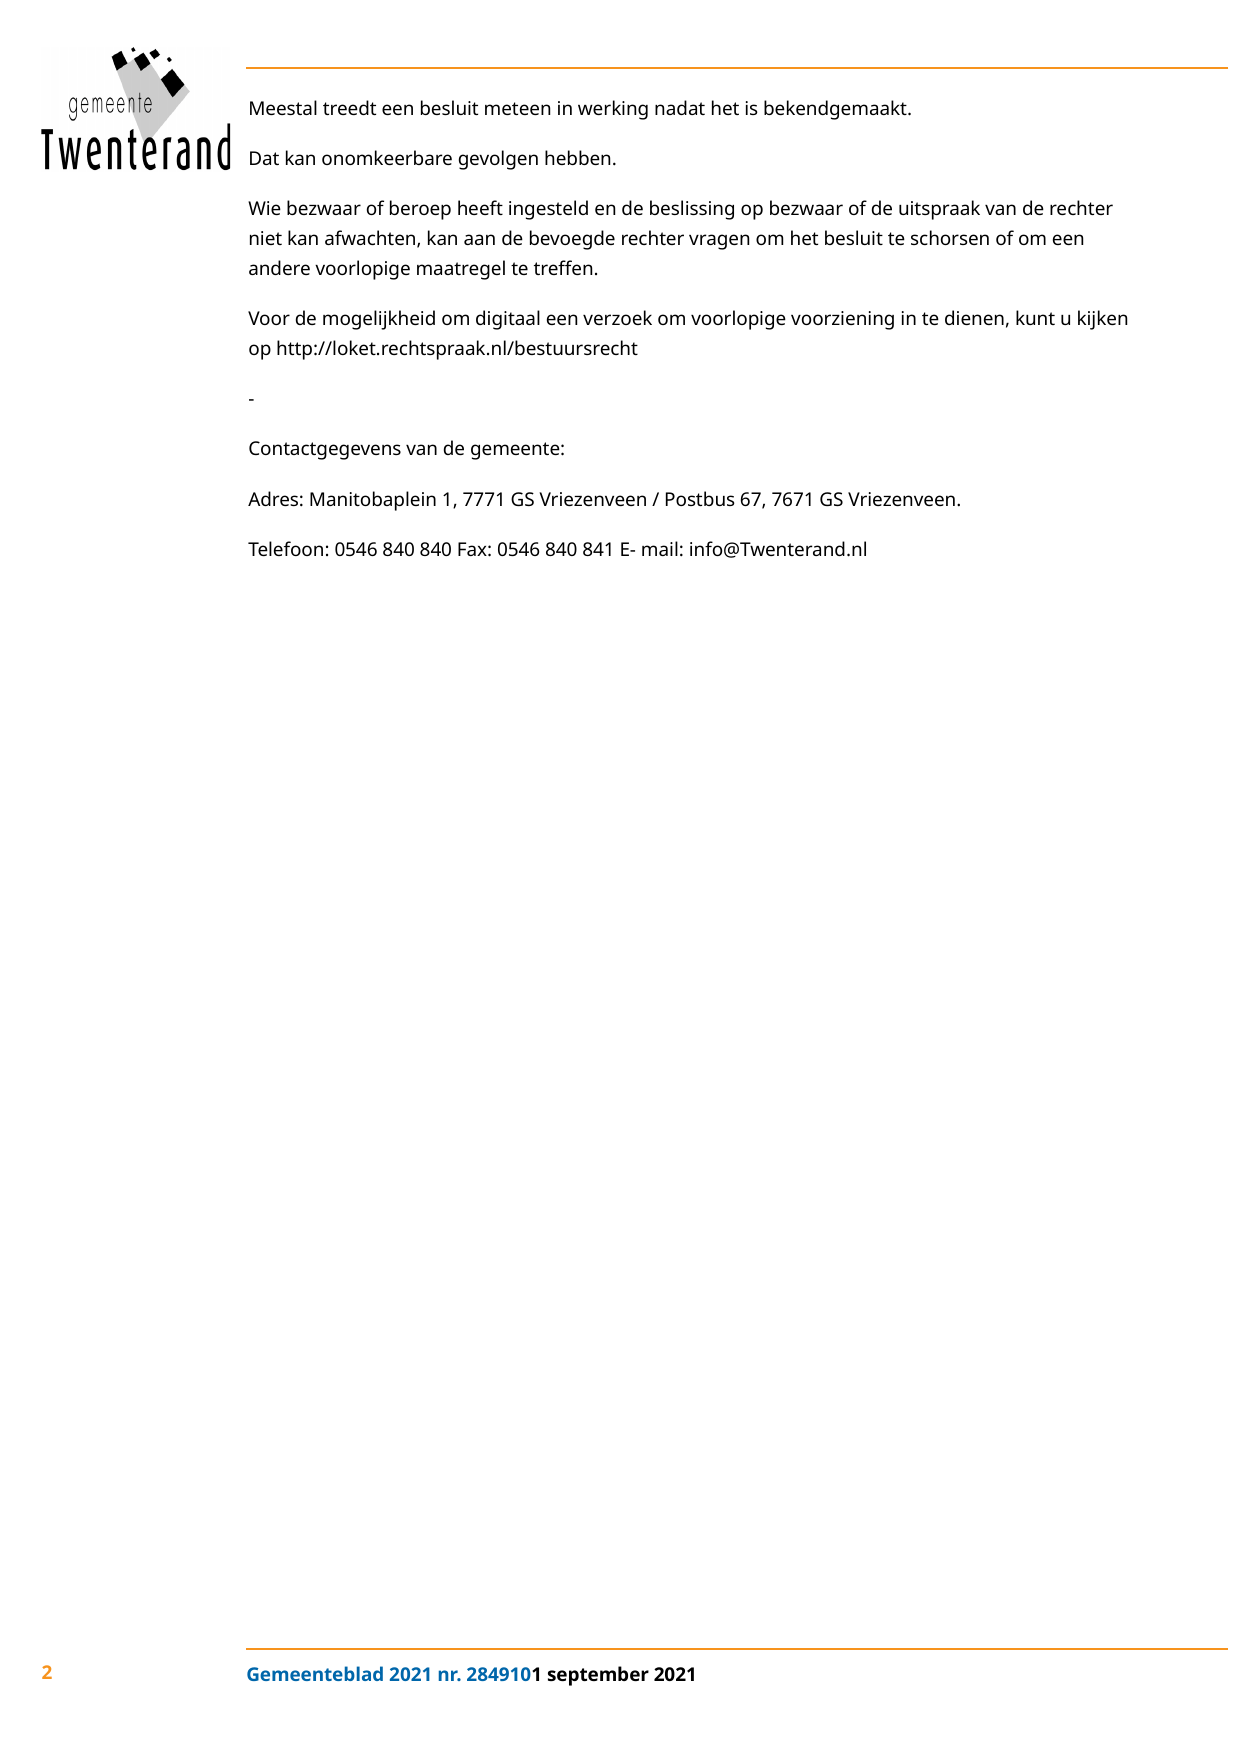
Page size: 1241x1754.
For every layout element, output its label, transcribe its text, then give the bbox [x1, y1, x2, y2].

text - [248, 385, 1152, 411]
picture [41, 47, 231, 172]
text Meestal treedt een besluit meteen in werking nadat het is bekendgemaakt. [248, 95, 1152, 121]
text Telefoon: 0546 840 840 Fax: 0546 840 841 E- mail: info@Twenterand.nl [248, 536, 1152, 562]
text Adres: Manitobaplein 1, 7771 GS Vriezenveen / Postbus 67, 7671 GS Vriezenveen. [248, 486, 1152, 512]
text Voor de mogelijkheid om digitaal een verzoek om voorlopige voorziening in te dienen, kunt u kijken op http://loket.rechtspraak.nl/bestuursrecht [248, 305, 1152, 361]
text Contactgegevens van de gemeente: [248, 436, 1152, 461]
text Wie bezwaar of beroep heeft ingesteld en de beslissing op bezwaar of de uitspraak van de rechter niet kan afwachten, kan aan de bevoegde rechter vragen om het besluit te schorsen of om een andere voorlopige maatregel te treffen. [248, 196, 1152, 281]
text Dat kan onomkeerbare gevolgen hebben. [248, 145, 1152, 171]
